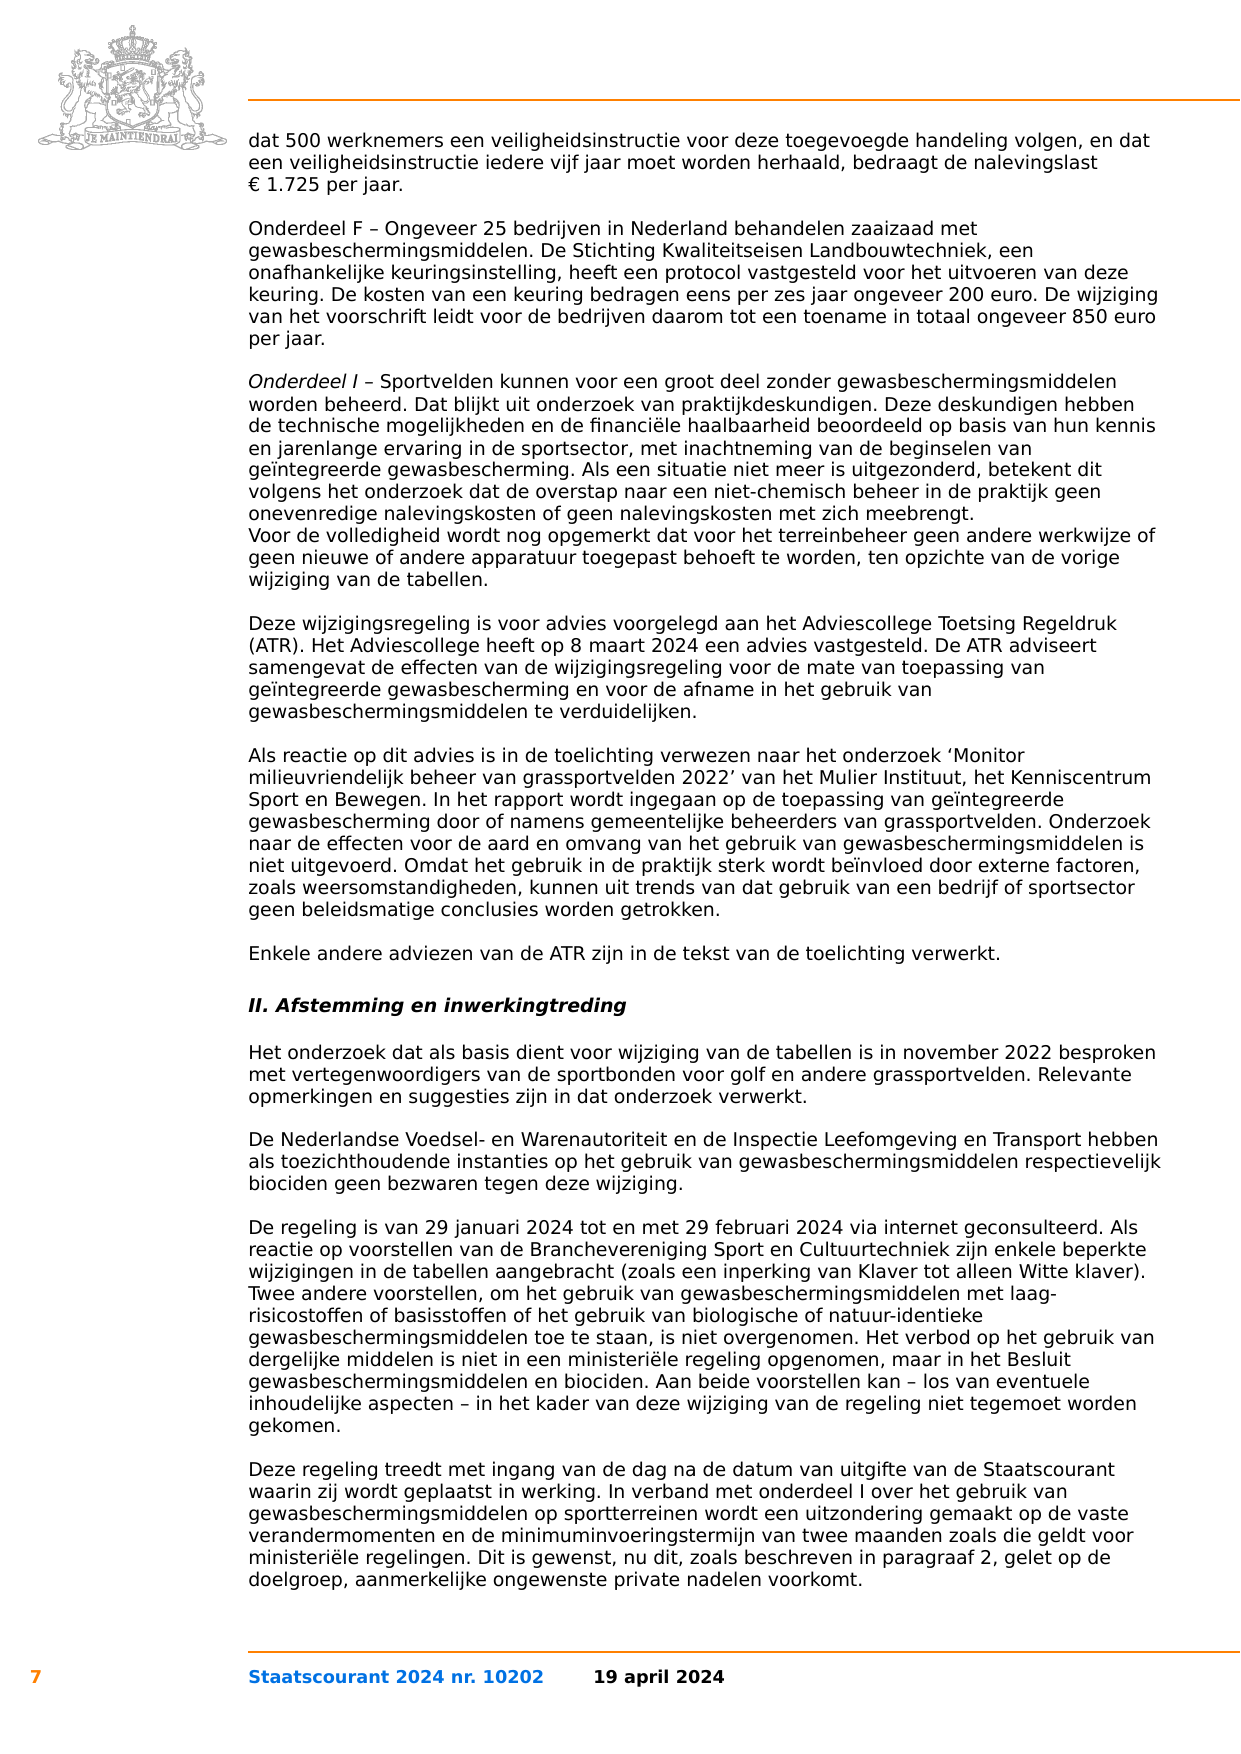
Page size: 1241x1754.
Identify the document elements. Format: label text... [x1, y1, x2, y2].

text dat 500 werknemers een veiligheidsinstructie voor deze toegevoegde handeling volgen, en dat een veiligheidsinstructie iedere vijf jaar moet worden herhaald, bedraagt de nalevingslast € 1.725 per jaar. [248, 130, 1163, 196]
text Het onderzoek dat als basis dient voor wijziging van de tabellen is in november 2022 besproken met vertegenwoordigers van de sportbonden voor golf en andere grassportvelden. Relevante opmerkingen en suggesties zijn in dat onderzoek verwerkt. [248, 1042, 1163, 1107]
text Voor de volledigheid wordt nog opgemerkt dat voor het terreinbeheer geen andere werkwijze of geen nieuwe of andere apparatuur toegepast behoeft te worden, ten opzichte van de vorige wijziging van de tabellen. [248, 525, 1163, 591]
text De regeling is van 29 januari 2024 tot en met 29 februari 2024 via internet geconsulteerd. Als reactie op voorstellen van de Branchevereniging Sport en Cultuurtechniek zijn enkele beperkte wijzigingen in de tabellen aangebracht (zoals een inperking van Klaver tot alleen Witte klaver). Twee andere voorstellen, om het gebruik van gewasbeschermingsmiddelen met laag-risicostoffen of basisstoffen of het gebruik van biologische of natuur-identieke gewasbeschermingsmiddelen toe te staan, is niet overgenomen. Het verbod op het gebruik van dergelijke middelen is niet in een ministeriële regeling opgenomen, maar in het Besluit gewasbeschermingsmiddelen en biociden. Aan beide voorstellen kan – los van eventuele inhoudelijke aspecten – in het kader van deze wijziging van de regeling niet tegemoet worden gekomen. [248, 1217, 1163, 1437]
subtitle II. Afstemming en inwerkingtreding [248, 994, 1163, 1017]
text Onderdeel I – Sportvelden kunnen voor een groot deel zonder gewasbeschermingsmiddelen worden beheerd. Dat blijkt uit onderzoek van praktijkdeskundigen. Deze deskundigen hebben de technische mogelijkheden en de financiële haalbaarheid beoordeeld op basis van hun kennis en jarenlange ervaring in de sportsector, met inachtneming van de beginselen van geïntegreerde gewasbescherming. Als een situatie niet meer is uitgezonderd, betekent dit volgens het onderzoek dat de overstap naar een niet-chemisch beheer in de praktijk geen onevenredige nalevingskosten of geen nalevingskosten met zich meebrengt. [248, 371, 1163, 525]
text Deze regeling treedt met ingang van de dag na de datum van uitgifte van de Staatscourant waarin zij wordt geplaatst in werking. In verband met onderdeel I over het gebruik van gewasbeschermingsmiddelen op sportterreinen wordt een uitzondering gemaakt op de vaste verandermomenten en de minimuminvoeringstermijn van twee maanden zoals die geldt voor ministeriële regelingen. Dit is gewenst, nu dit, zoals beschreven in paragraaf 2, gelet op de doelgroep, aanmerkelijke ongewenste private nadelen voorkomt. [248, 1459, 1163, 1591]
picture [38, 25, 227, 150]
text De Nederlandse Voedsel- en Warenautoriteit en de Inspectie Leefomgeving en Transport hebben als toezichthoudende instanties op het gebruik van gewasbeschermingsmiddelen respectievelijk biociden geen bezwaren tegen deze wijziging. [248, 1129, 1163, 1195]
text Als reactie op dit advies is in de toelichting verwezen naar het onderzoek ‘Monitor milieuvriendelijk beheer van grassportvelden 2022’ van het Mulier Instituut, het Kenniscentrum Sport en Bewegen. In het rapport wordt ingegaan op de toepassing van geïntegreerde gewasbescherming door of namens gemeentelijke beheerders van grassportvelden. Onderzoek naar de effecten voor de aard en omvang van het gebruik van gewasbeschermingsmiddelen is niet uitgevoerd. Omdat het gebruik in de praktijk sterk wordt beïnvloed door externe factoren, zoals weersomstandigheden, kunnen uit trends van dat gebruik van een bedrijf of sportsector geen beleidsmatige conclusies worden getrokken. [248, 745, 1163, 921]
text Onderdeel F – Ongeveer 25 bedrijven in Nederland behandelen zaaizaad met gewasbeschermingsmiddelen. De Stichting Kwaliteitseisen Landbouwtechniek, een onafhankelijke keuringsinstelling, heeft een protocol vastgesteld voor het uitvoeren van deze keuring. De kosten van een keuring bedragen eens per zes jaar ongeveer 200 euro. De wijziging van het voorschrift leidt voor de bedrijven daarom tot een toename in totaal ongeveer 850 euro per jaar. [248, 218, 1163, 349]
text Enkele andere adviezen van de ATR zijn in de tekst van de toelichting verwerkt. [248, 943, 1163, 964]
text Deze wijzigingsregeling is voor advies voorgelegd aan het Adviescollege Toetsing Regeldruk (ATR). Het Adviescollege heeft op 8 maart 2024 een advies vastgesteld. De ATR adviseert samengevat de effecten van de wijzigingsregeling voor de mate van toepassing van geïntegreerde gewasbescherming en voor de afname in het gebruik van gewasbeschermingsmiddelen te verduidelijken. [248, 613, 1163, 723]
